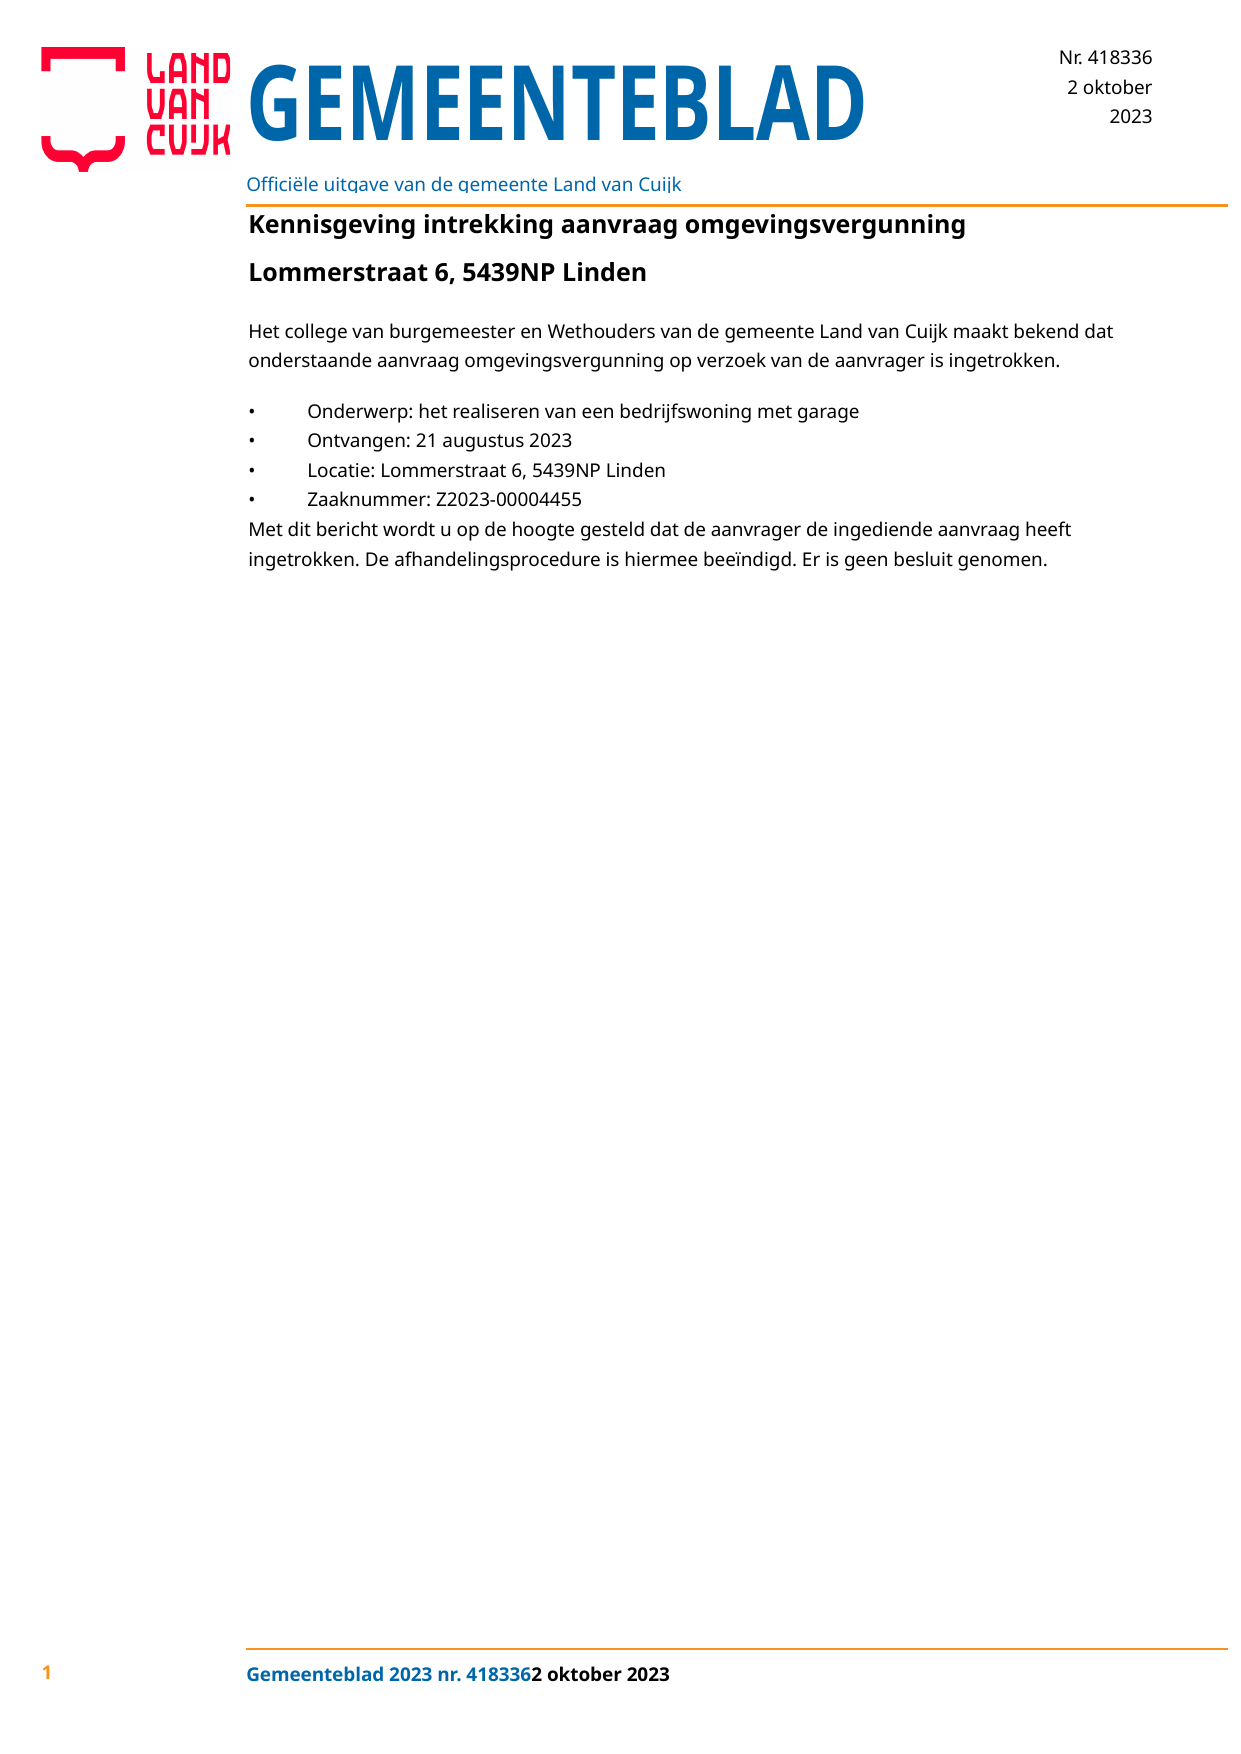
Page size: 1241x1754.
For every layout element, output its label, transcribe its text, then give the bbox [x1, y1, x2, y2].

text Het college van burgemeester en Wethouders van de gemeente Land van Cuijk maakt bekend dat onderstaande aanvraag omgevingsvergunning op verzoek van de aanvrager is ingetrokken. [248, 318, 1152, 373]
list Locatie: Lommerstraat 6, 5439NP Linden [248, 457, 1152, 483]
picture [41, 47, 231, 172]
list Ontvangen: 21 augustus 2023 [248, 427, 1152, 453]
list Zaaknummer: Z2023-00004455 [248, 487, 1152, 512]
text Met dit bericht wordt u op de hoogte gesteld dat de aanvrager de ingediende aanvraag heeft ingetrokken. De afhandelingsprocedure is hiermee beeïndigd. Er is geen besluit genomen. [248, 516, 1152, 572]
list Onderwerp: het realiseren van een bedrijfswoning met garage [248, 398, 1152, 424]
text Kennisgeving intrekking aanvraag omgevingsvergunning Lommerstraat 6, 5439NP Linden [248, 207, 1152, 288]
